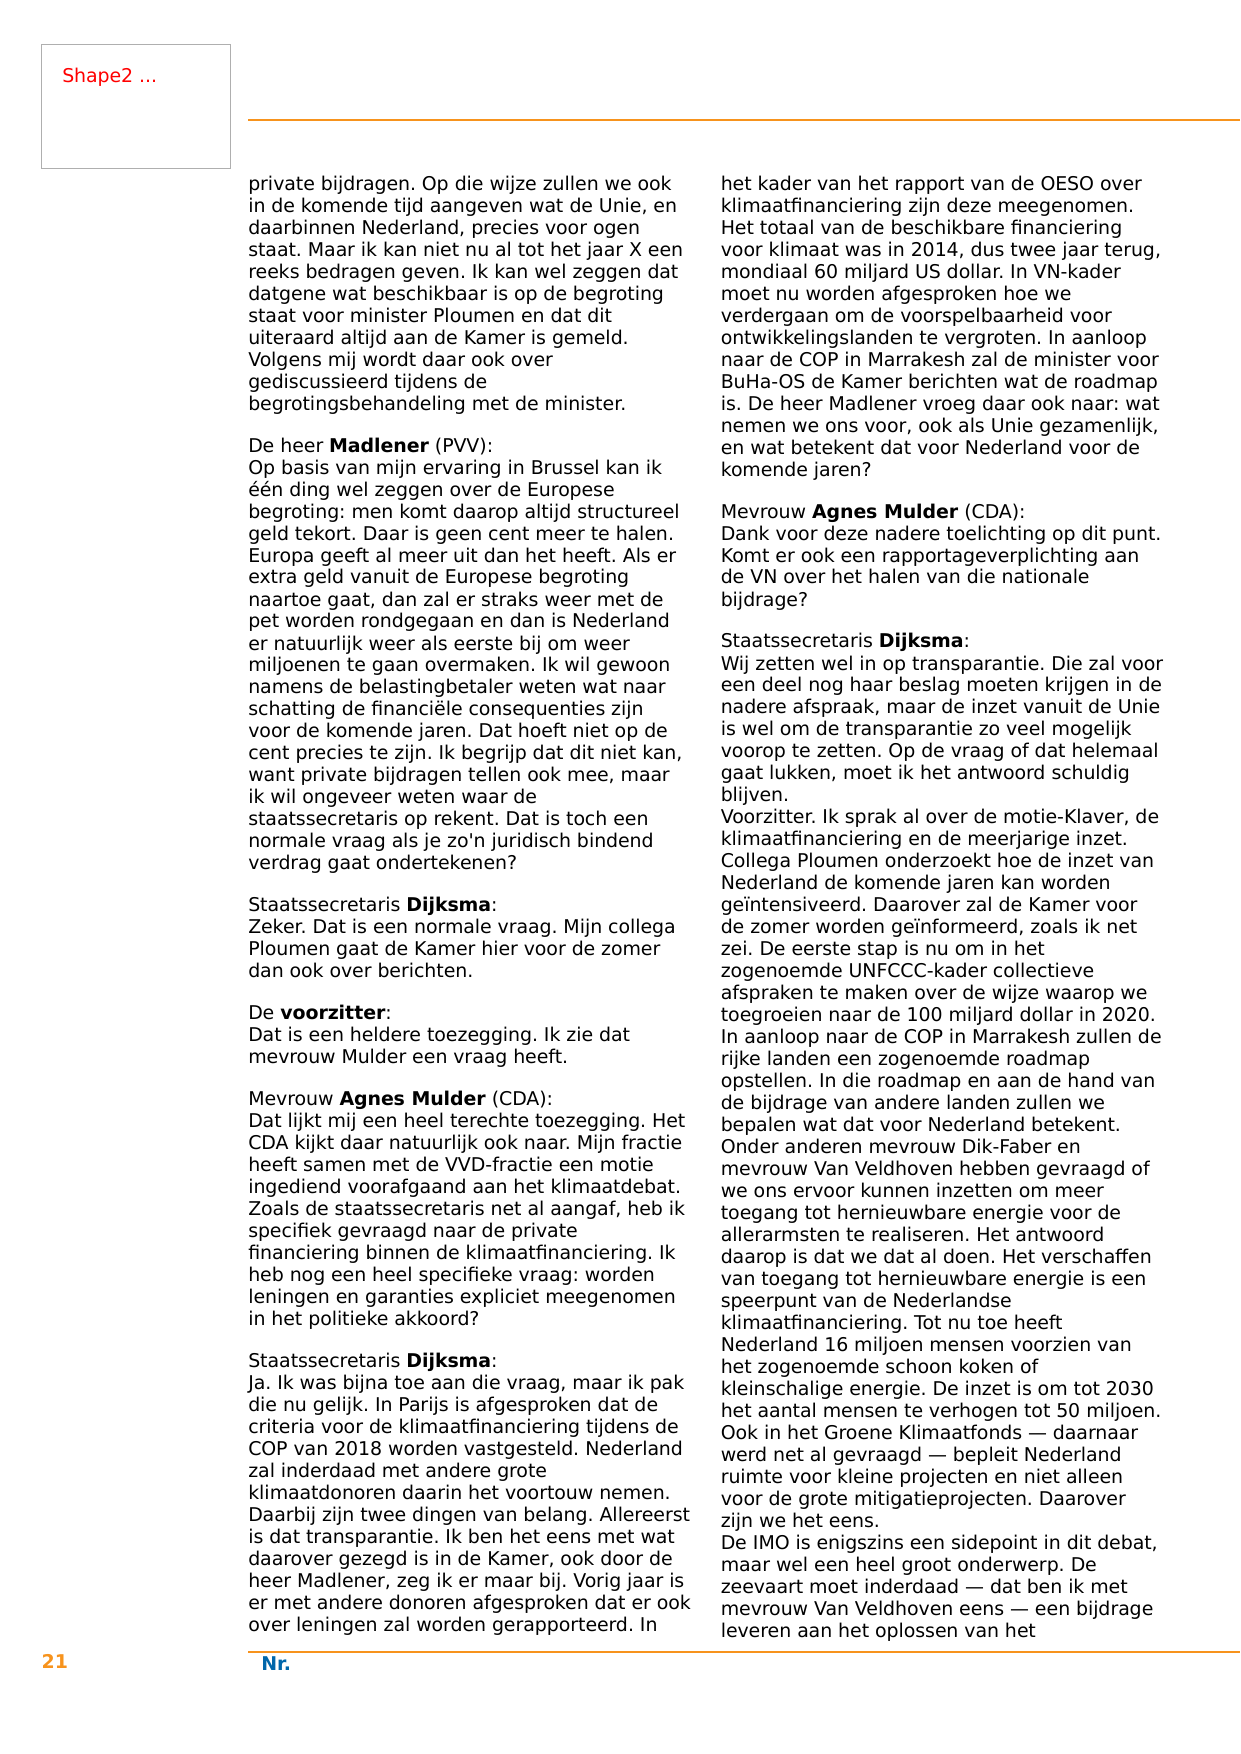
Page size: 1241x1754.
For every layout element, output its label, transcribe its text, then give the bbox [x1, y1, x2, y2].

text Staatssecretaris Dijksma: [721, 630, 1163, 652]
text Ja. Ik was bijna toe aan die vraag, maar ik pak die nu gelijk. In Parijs is afgesproken dat de criteria voor de klimaatfinanciering tijdens de COP van 2018 worden vastgesteld. Nederland zal inderdaad met andere grote klimaatdonoren daarin het voortouw nemen. Daarbij zijn twee dingen van belang. Allereerst is dat transparantie. Ik ben het eens met wat daarover gezegd is in de Kamer, ook door de heer Madlener, zeg ik er maar bij. Vorig jaar is er met andere donoren afgesproken dat er ook over leningen zal worden gerapporteerd. In [248, 1372, 691, 1636]
text Zeker. Dat is een normale vraag. Mijn collega Ploumen gaat de Kamer hier voor de zomer dan ook over berichten. [248, 916, 691, 982]
text Staatssecretaris Dijksma: [248, 1350, 691, 1372]
text Op basis van mijn ervaring in Brussel kan ik één ding wel zeggen over de Europese begroting: men komt daarop altijd structureel geld tekort. Daar is geen cent meer te halen. Europa geeft al meer uit dan het heeft. Als er extra geld vanuit de Europese begroting naartoe gaat, dan zal er straks weer met de pet worden rondgegaan en dan is Nederland er natuurlijk weer als eerste bij om weer miljoenen te gaan overmaken. Ik wil gewoon namens de belastingbetaler weten wat naar schatting de financiële consequenties zijn voor de komende jaren. Dat hoeft niet op de cent precies te zijn. Ik begrijp dat dit niet kan, want private bijdragen tellen ook mee, maar ik wil ongeveer weten waar de staatssecretaris op rekent. Dat is toch een normale vraag als je zo'n juridisch bindend verdrag gaat ondertekenen? [248, 457, 691, 874]
text Dat is een heldere toezegging. Ik zie dat mevrouw Mulder een vraag heeft. [248, 1024, 691, 1068]
text De heer Madlener (PVV): [248, 434, 691, 457]
text Mevrouw Agnes Mulder (CDA): [721, 501, 1163, 522]
text Mevrouw Agnes Mulder (CDA): [248, 1088, 691, 1110]
text private bijdragen. Op die wijze zullen we ook in de komende tijd aangeven wat de Unie, en daarbinnen Nederland, precies voor ogen staat. Maar ik kan niet nu al tot het jaar X een reeks bedragen geven. Ik kan wel zeggen dat datgene wat beschikbaar is op de begroting staat voor minister Ploumen en dat dit uiteraard altijd aan de Kamer is gemeld. Volgens mij wordt daar ook over gediscussieerd tijdens de begrotingsbehandeling met de minister. [248, 173, 691, 414]
text Onder anderen mevrouw Dik-Faber en mevrouw Van Veldhoven hebben gevraagd of we ons ervoor kunnen inzetten om meer toegang tot hernieuwbare energie voor de allerarmsten te realiseren. Het antwoord daarop is dat we dat al doen. Het verschaffen van toegang tot hernieuwbare energie is een speerpunt van de Nederlandse klimaatfinanciering. Tot nu toe heeft Nederland 16 miljoen mensen voorzien van het zogenoemde schoon koken of kleinschalige energie. De inzet is om tot 2030 het aantal mensen te verhogen tot 50 miljoen. Ook in het Groene Klimaatfonds — daarnaar werd net al gevraagd — bepleit Nederland ruimte voor kleine projecten en niet alleen voor de grote mitigatieprojecten. Daarover zijn we het eens. [721, 1136, 1163, 1532]
text De IMO is enigszins een sidepoint in dit debat, maar wel een heel groot onderwerp. De zeevaart moet inderdaad — dat ben ik met mevrouw Van Veldhoven eens — een bijdrage leveren aan het oplossen van het [721, 1532, 1163, 1641]
text Dat lijkt mij een heel terechte toezegging. Het CDA kijkt daar natuurlijk ook naar. Mijn fractie heeft samen met de VVD-fractie een motie ingediend voorafgaand aan het klimaatdebat. Zoals de staatssecretaris net al aangaf, heb ik specifiek gevraagd naar de private financiering binnen de klimaatfinanciering. Ik heb nog een heel specifieke vraag: worden leningen en garanties expliciet meegenomen in het politieke akkoord? [248, 1110, 691, 1330]
text Wij zetten wel in op transparantie. Die zal voor een deel nog haar beslag moeten krijgen in de nadere afspraak, maar de inzet vanuit de Unie is wel om de transparantie zo veel mogelijk voorop te zetten. Op de vraag of dat helemaal gaat lukken, moet ik het antwoord schuldig blijven. [721, 652, 1163, 806]
text De voorzitter: [248, 1002, 691, 1024]
text het kader van het rapport van de OESO over klimaatfinanciering zijn deze meegenomen. Het totaal van de beschikbare financiering voor klimaat was in 2014, dus twee jaar terug, mondiaal 60 miljard US dollar. In VN-kader moet nu worden afgesproken hoe we verdergaan om de voorspelbaarheid voor ontwikkelingslanden te vergroten. In aanloop naar de COP in Marrakesh zal de minister voor BuHa-OS de Kamer berichten wat de roadmap is. De heer Madlener vroeg daar ook naar: wat nemen we ons voor, ook als Unie gezamenlijk, en wat betekent dat voor Nederland voor de komende jaren? [721, 173, 1163, 481]
text Voorzitter. Ik sprak al over de motie-Klaver, de klimaatfinanciering en de meerjarige inzet. Collega Ploumen onderzoekt hoe de inzet van Nederland de komende jaren kan worden geïntensiveerd. Daarover zal de Kamer voor de zomer worden geïnformeerd, zoals ik net zei. De eerste stap is nu om in het zogenoemde UNFCCC-kader collectieve afspraken te maken over de wijze waarop we toegroeien naar de 100 miljard dollar in 2020. In aanloop naar de COP in Marrakesh zullen de rijke landen een zogenoemde roadmap opstellen. In die roadmap en aan de hand van de bijdrage van andere landen zullen we bepalen wat dat voor Nederland betekent. [721, 806, 1163, 1136]
text Dank voor deze nadere toelichting op dit punt. Komt er ook een rapportageverplichting aan de VN over het halen van die nationale bijdrage? [721, 522, 1163, 610]
text Staatssecretaris Dijksma: [248, 894, 691, 916]
